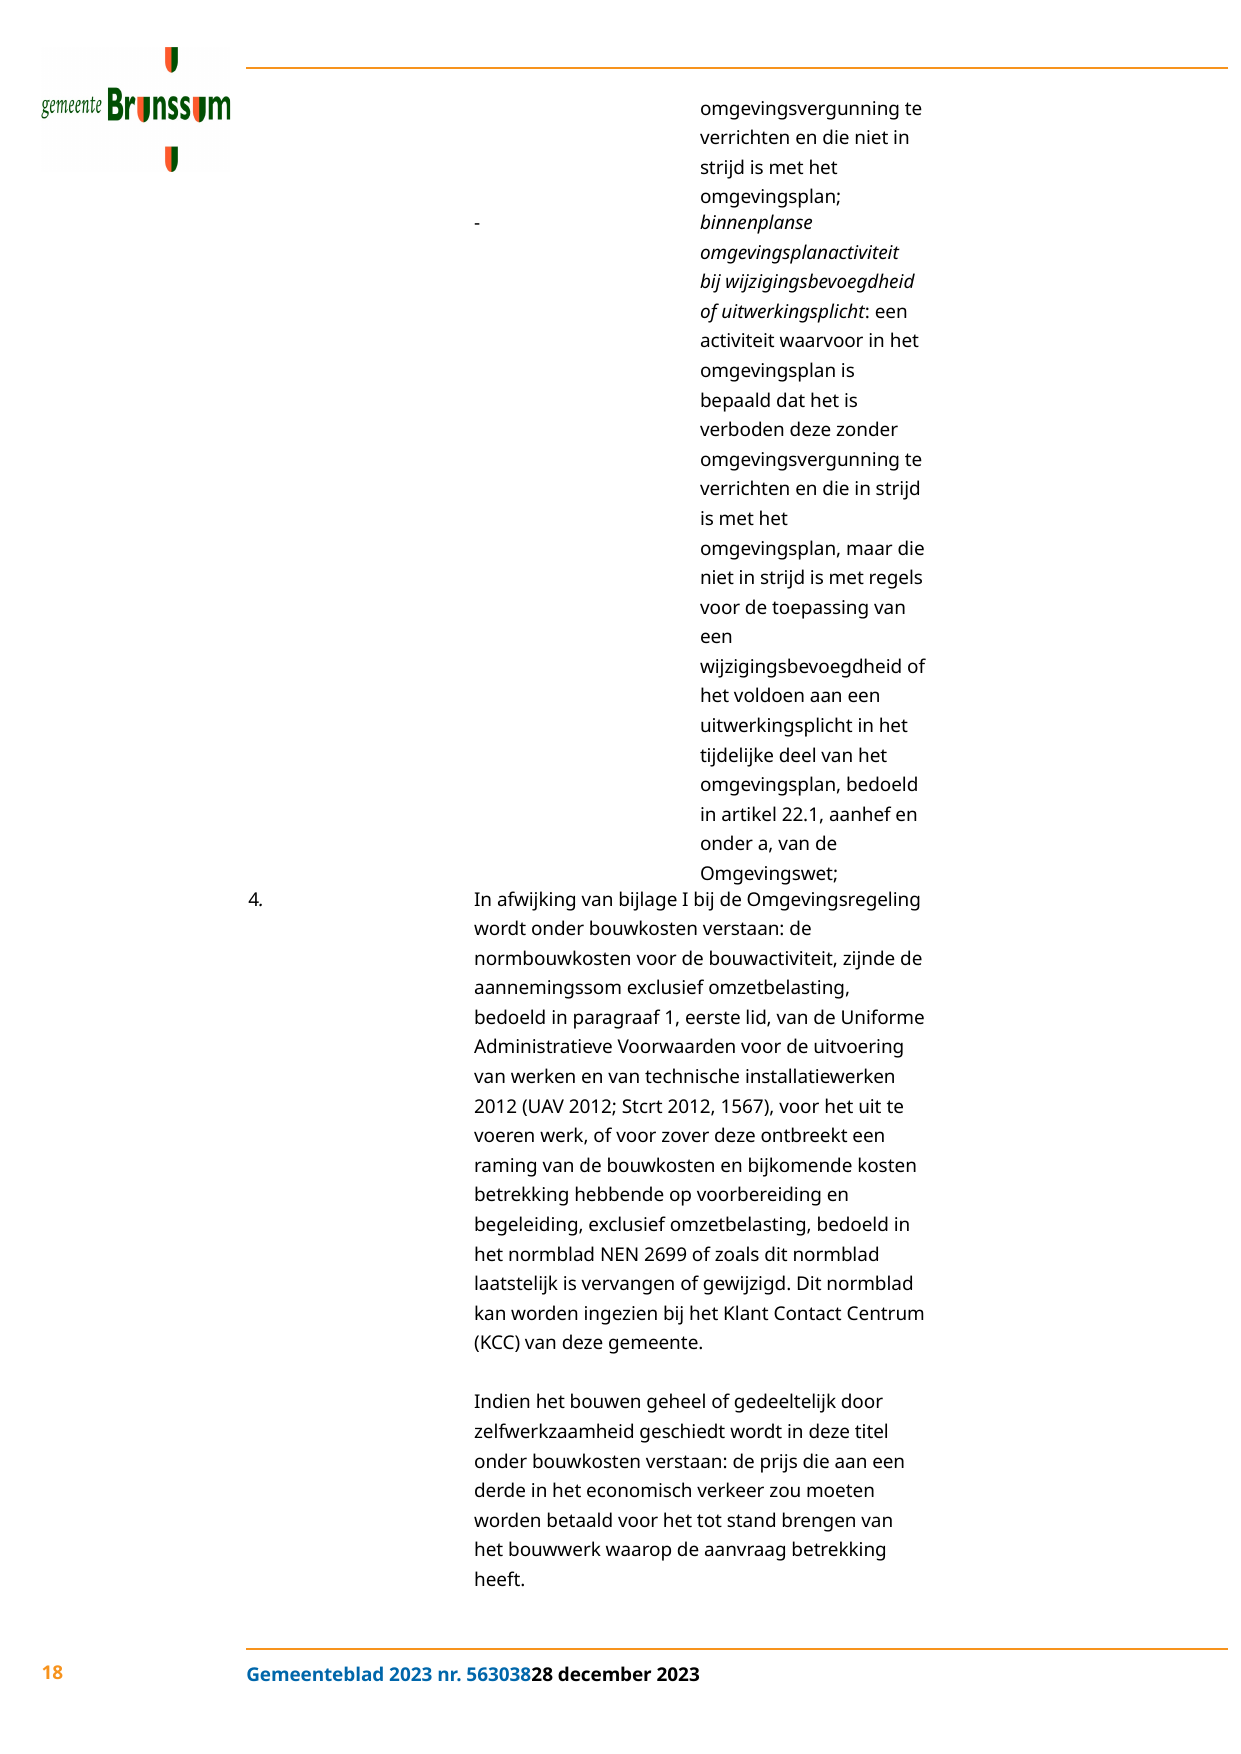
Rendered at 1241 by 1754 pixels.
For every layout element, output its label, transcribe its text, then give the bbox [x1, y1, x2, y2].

picture [41, 47, 231, 172]
table_cell [248, 95, 474, 209]
table_cell - [474, 95, 700, 209]
table_cell omgevingsvergunning te verrichten en die niet in strijd is met het omgevingsplan; [700, 95, 926, 209]
table_cell [926, 95, 1152, 209]
table_cell [926, 209, 1152, 886]
table_cell - [474, 209, 700, 886]
table_cell In afwijking van bijlage I bij de Omgevingsregeling wordt onder bouwkosten verstaan: de normbouwkosten voor de bouwactiviteit, zijnde de aannemingssom exclusief omzetbelasting, bedoeld in paragraaf 1, eerste lid, van de Uniforme Administratieve Voorwaarden voor de uitvoering van werken en van technische installatiewerken 2012 (UAV 2012; Stcrt 2012, 1567), voor het uit te voeren werk, of voor zover deze ontbreekt een raming van de bouwkosten en bijkomende kosten betrekking hebbende op voorbereiding en begeleiding, exclusief omzetbelasting, bedoeld in het normblad NEN 2699 of zoals dit normblad laatstelijk is vervangen of gewijzigd. Dit normblad kan worden ingezien bij het Klant Contact Centrum (KCC) van deze gemeente. Indien het bouwen geheel of gedeeltelijk door zelfwerkzaamheid geschiedt wordt in deze titel onder bouwkosten verstaan: de prijs die aan een derde in het economisch verkeer zou moeten worden betaald voor het tot stand brengen van het bouwwerk waarop de aanvraag betrekking heeft. [474, 886, 926, 1592]
table_cell [248, 209, 474, 886]
table_cell binnenplanse omgevingsplanactiviteit bij wijzigingsbevoegdheid of uitwerkingsplicht: een activiteit waarvoor in het omgevingsplan is bepaald dat het is verboden deze zonder omgevingsvergunning te verrichten en die in strijd is met het omgevingsplan, maar die niet in strijd is met regels voor de toepassing van een wijzigingsbevoegdheid of het voldoen aan een uitwerkingsplicht in het tijdelijke deel van het omgevingsplan, bedoeld in artikel 22.1, aanhef en onder a, van de Omgevingswet; [700, 209, 926, 886]
table_cell [926, 886, 1152, 1592]
table_cell 4. [248, 886, 474, 1592]
